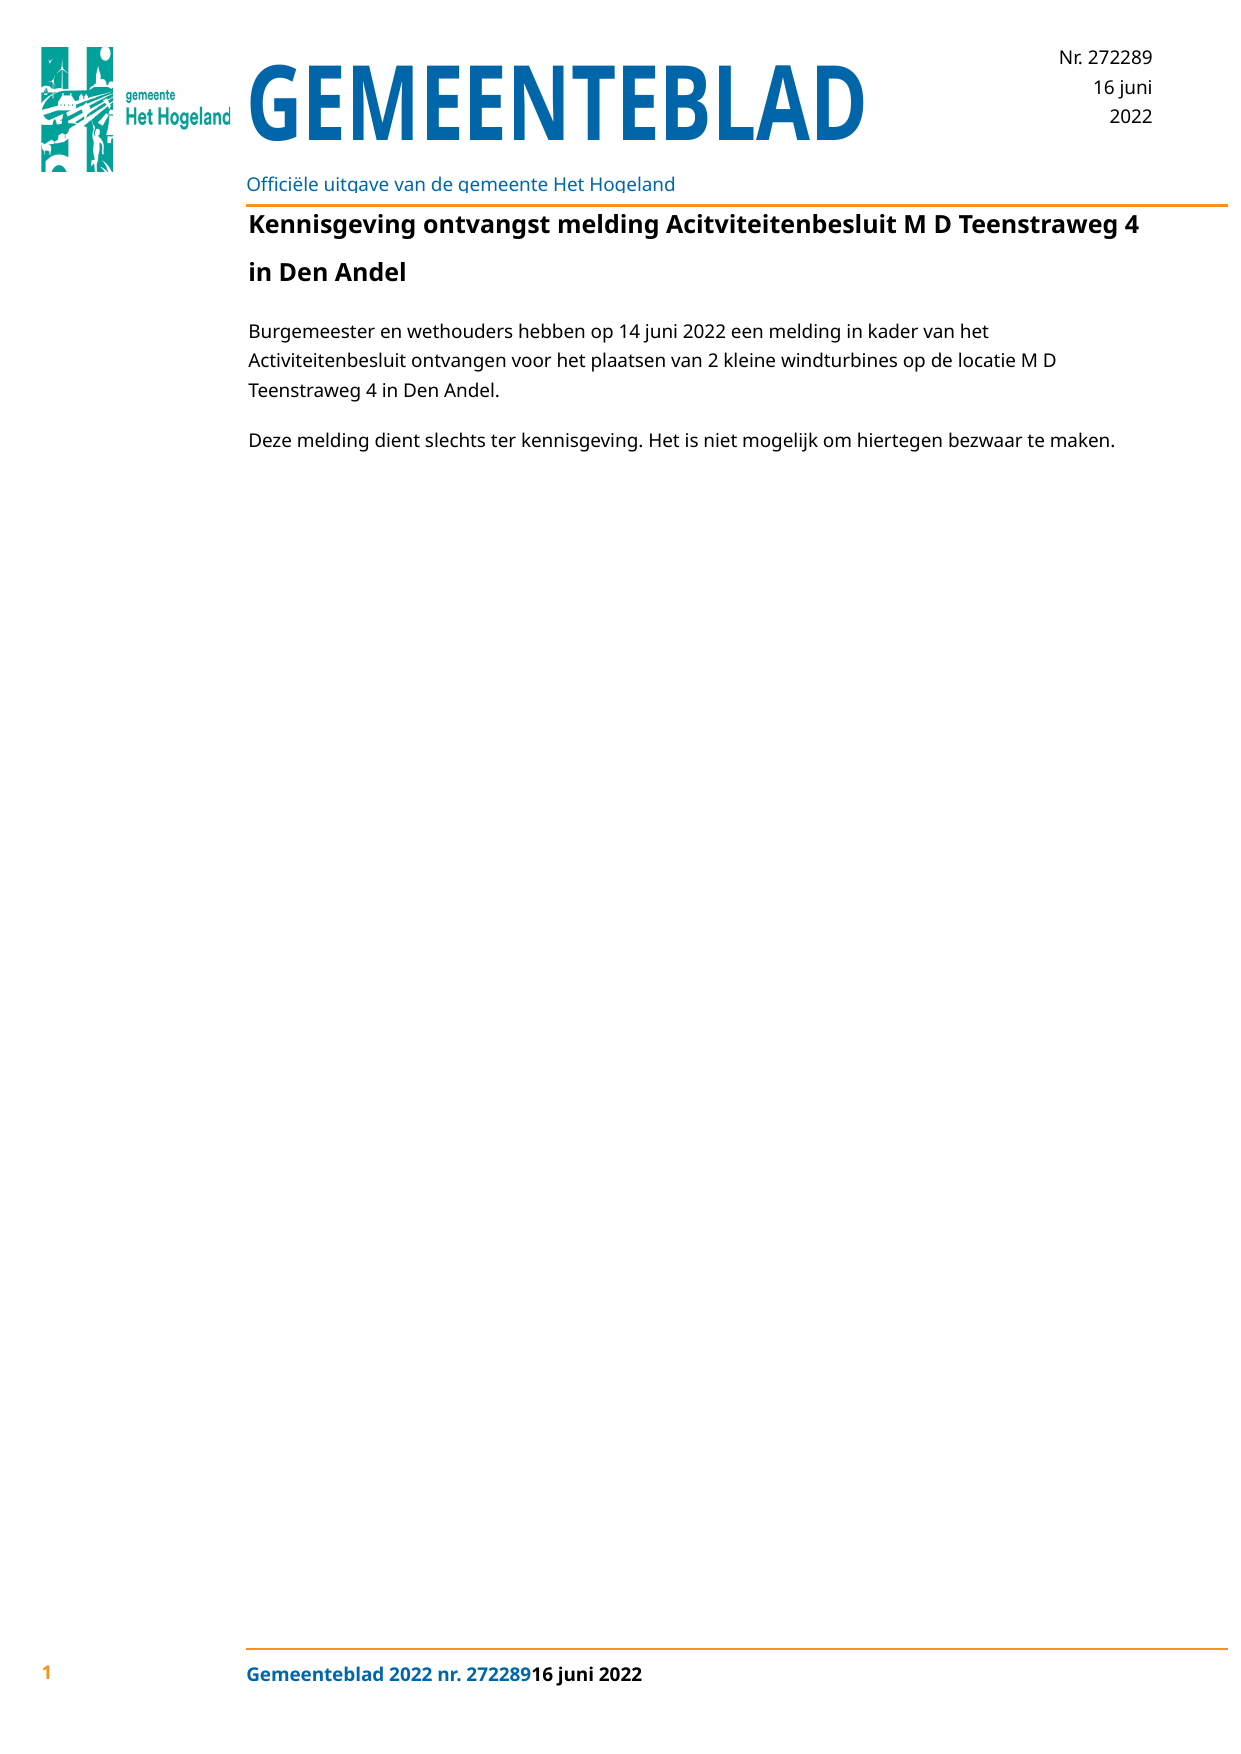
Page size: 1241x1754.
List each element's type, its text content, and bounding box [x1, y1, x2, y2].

picture [41, 47, 231, 172]
text Burgemeester en wethouders hebben op 14 juni 2022 een melding in kader van het Activiteitenbesluit ontvangen voor het plaatsen van 2 kleine windturbines op de locatie M D Teenstraweg 4 in Den Andel. [248, 318, 1152, 403]
text Deze melding dient slechts ter kennisgeving. Het is niet mogelijk om hiertegen bezwaar te maken. [248, 427, 1152, 453]
text Kennisgeving ontvangst melding Acitviteitenbesluit M D Teenstraweg 4 in Den Andel [248, 207, 1152, 288]
